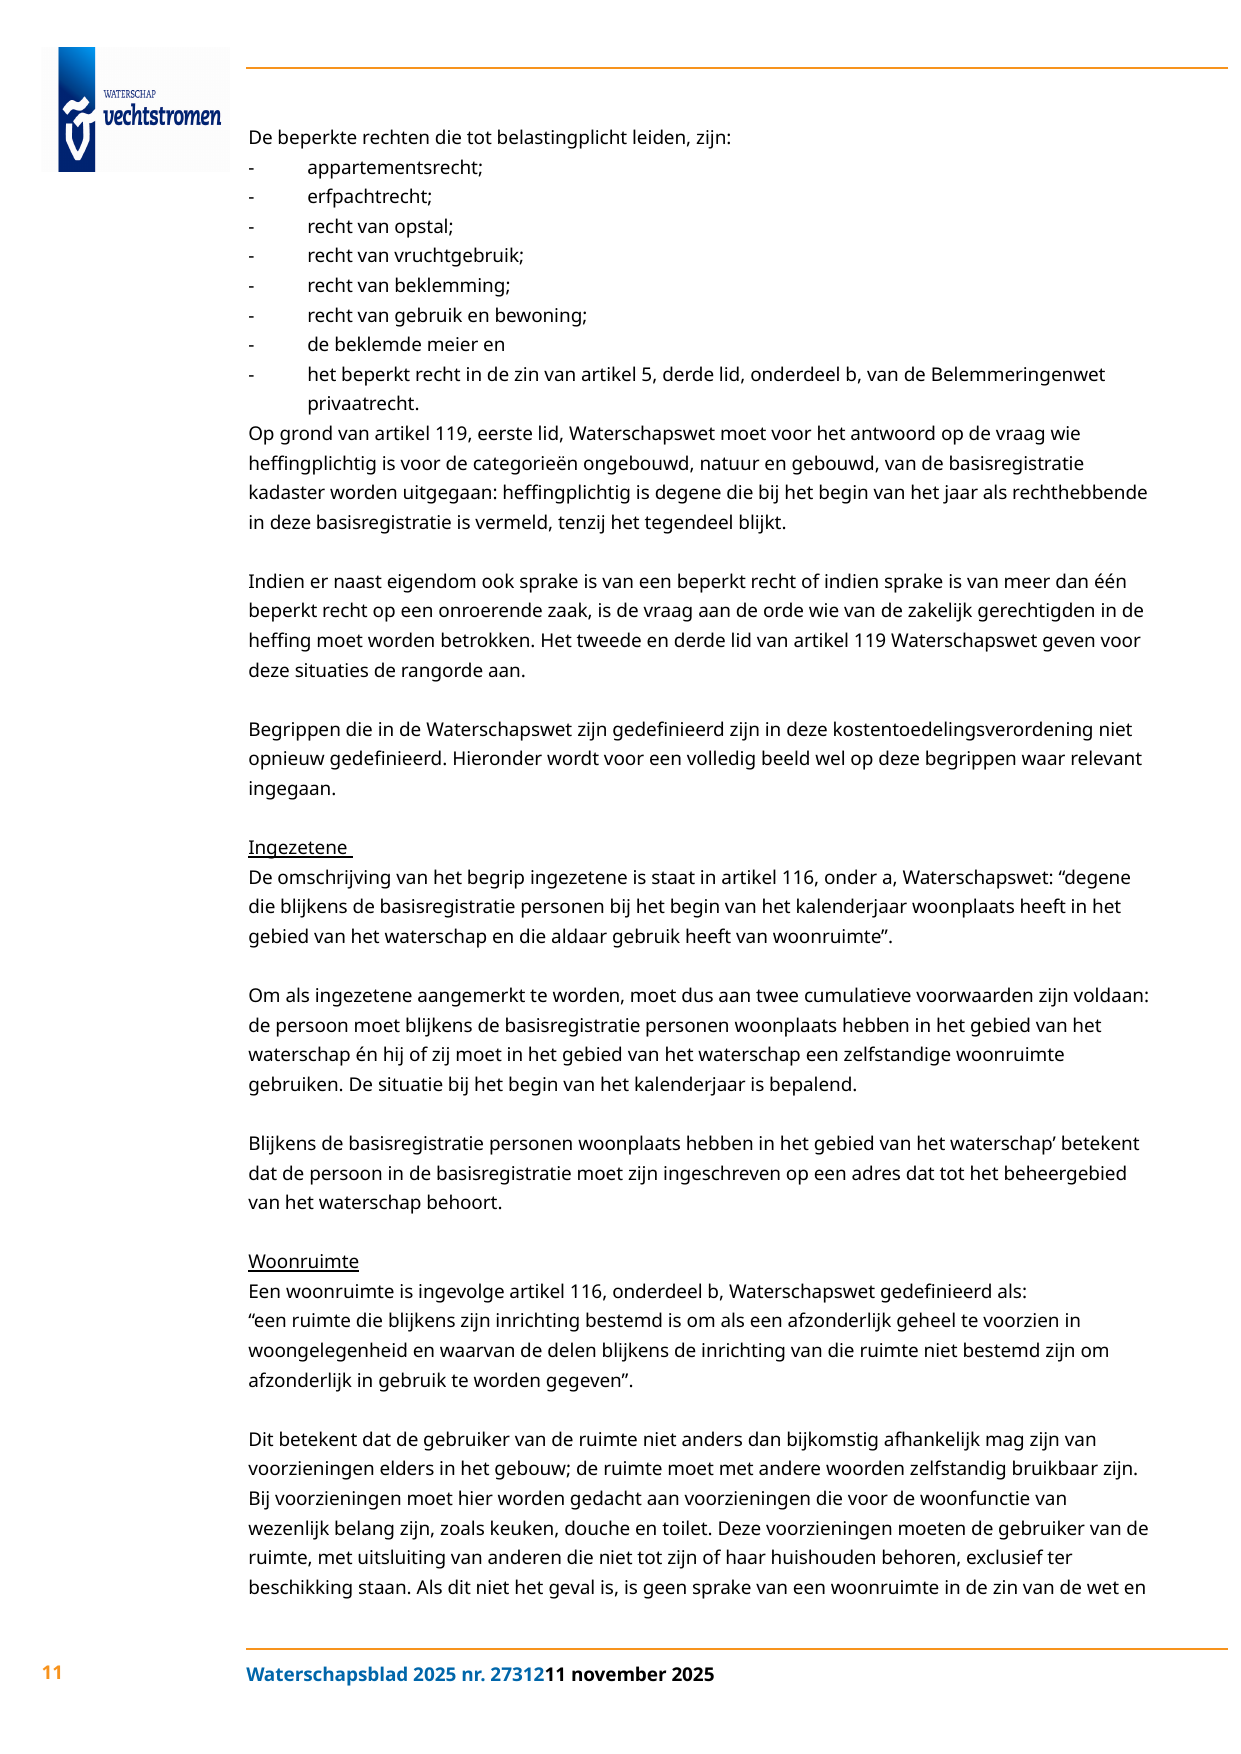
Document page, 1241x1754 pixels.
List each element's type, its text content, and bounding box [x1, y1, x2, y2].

list de beklemde meier en [248, 331, 1152, 357]
list het beperkt recht in de zin van artikel 5, derde lid, onderdeel b, van de Belemmeringenwet privaatrecht. [248, 361, 1152, 416]
text Dit betekent dat de gebruiker van de ruimte niet anders dan bijkomstig afhankelijk mag zijn van voorzieningen elders in het gebouw; de ruimte moet met andere woorden zelfstandig bruikbaar zijn. Bij voorzieningen moet hier worden gedacht aan voorzieningen die voor de woonfunctie van wezenlijk belang zijn, zoals keuken, douche en toilet. Deze voorzieningen moeten de gebruiker van de ruimte, met uitsluiting van anderen die niet tot zijn of haar huishouden behoren, exclusief ter beschikking staan. Als dit niet het geval is, is geen sprake van een woonruimte in de zin van de wet en [248, 1426, 1152, 1600]
list recht van vruchtgebruik; [248, 243, 1152, 268]
text Begrippen die in de Waterschapswet zijn gedefinieerd zijn in deze kostentoedelingsverordening niet opnieuw gedefinieerd. Hieronder wordt voor een volledig beeld wel op deze begrippen waar relevant ingegaan. [248, 716, 1152, 801]
text De beperkte rechten die tot belastingplicht leiden, zijn: [248, 124, 1152, 150]
text Een woonruimte is ingevolge artikel 116, onderdeel b, Waterschapswet gedefinieerd als: [248, 1278, 1152, 1304]
list appartementsrecht; [248, 154, 1152, 180]
text Om als ingezetene aangemerkt te worden, moet dus aan twee cumulatieve voorwaarden zijn voldaan: de persoon moet blijkens de basisregistratie personen woonplaats hebben in het gebied van het waterschap én hij of zij moet in het gebied van het waterschap een zelfstandige woonruimte gebruiken. De situatie bij het begin van het kalenderjaar is bepalend. [248, 982, 1152, 1097]
list recht van opstal; [248, 213, 1152, 239]
list erfpachtrecht; [248, 183, 1152, 209]
text Indien er naast eigendom ook sprake is van een beperkt recht of indien sprake is van meer dan één beperkt recht op een onroerende zaak, is de vraag aan de orde wie van de zakelijk gerechtigden in de heffing moet worden betrokken. Het tweede en derde lid van artikel 119 Waterschapswet geven voor deze situaties de rangorde aan. [248, 568, 1152, 683]
text Ingezetene [248, 834, 1152, 860]
text Woonruimte [248, 1248, 1152, 1274]
text De omschrijving van het begrip ingezetene is staat in artikel 116, onder a, Waterschapswet: “degene die blijkens de basisregistratie personen bij het begin van het kalenderjaar woonplaats heeft in het gebied van het waterschap en die aldaar gebruik heeft van woonruimte”. [248, 864, 1152, 949]
list recht van gebruik en bewoning; [248, 302, 1152, 328]
text Op grond van artikel 119, eerste lid, Waterschapswet moet voor het antwoord op de vraag wie heffingplichtig is voor de categorieën ongebouwd, natuur en gebouwd, van de basisregistratie kadaster worden uitgegaan: heffingplichtig is degene die bij het begin van het jaar als rechthebbende in deze basisregistratie is vermeld, tenzij het tegendeel blijkt. [248, 420, 1152, 535]
list recht van beklemming; [248, 272, 1152, 298]
picture [41, 47, 231, 172]
text “een ruimte die blijkens zijn inrichting bestemd is om als een afzonderlijk geheel te voorzien in woongelegenheid en waarvan de delen blijkens de inrichting van die ruimte niet bestemd zijn om afzonderlijk in gebruik te worden gegeven”. [248, 1308, 1152, 1393]
text Blijkens de basisregistratie personen woonplaats hebben in het gebied van het waterschap’ betekent dat de persoon in de basisregistratie moet zijn ingeschreven op een adres dat tot het beheergebied van het waterschap behoort. [248, 1130, 1152, 1215]
